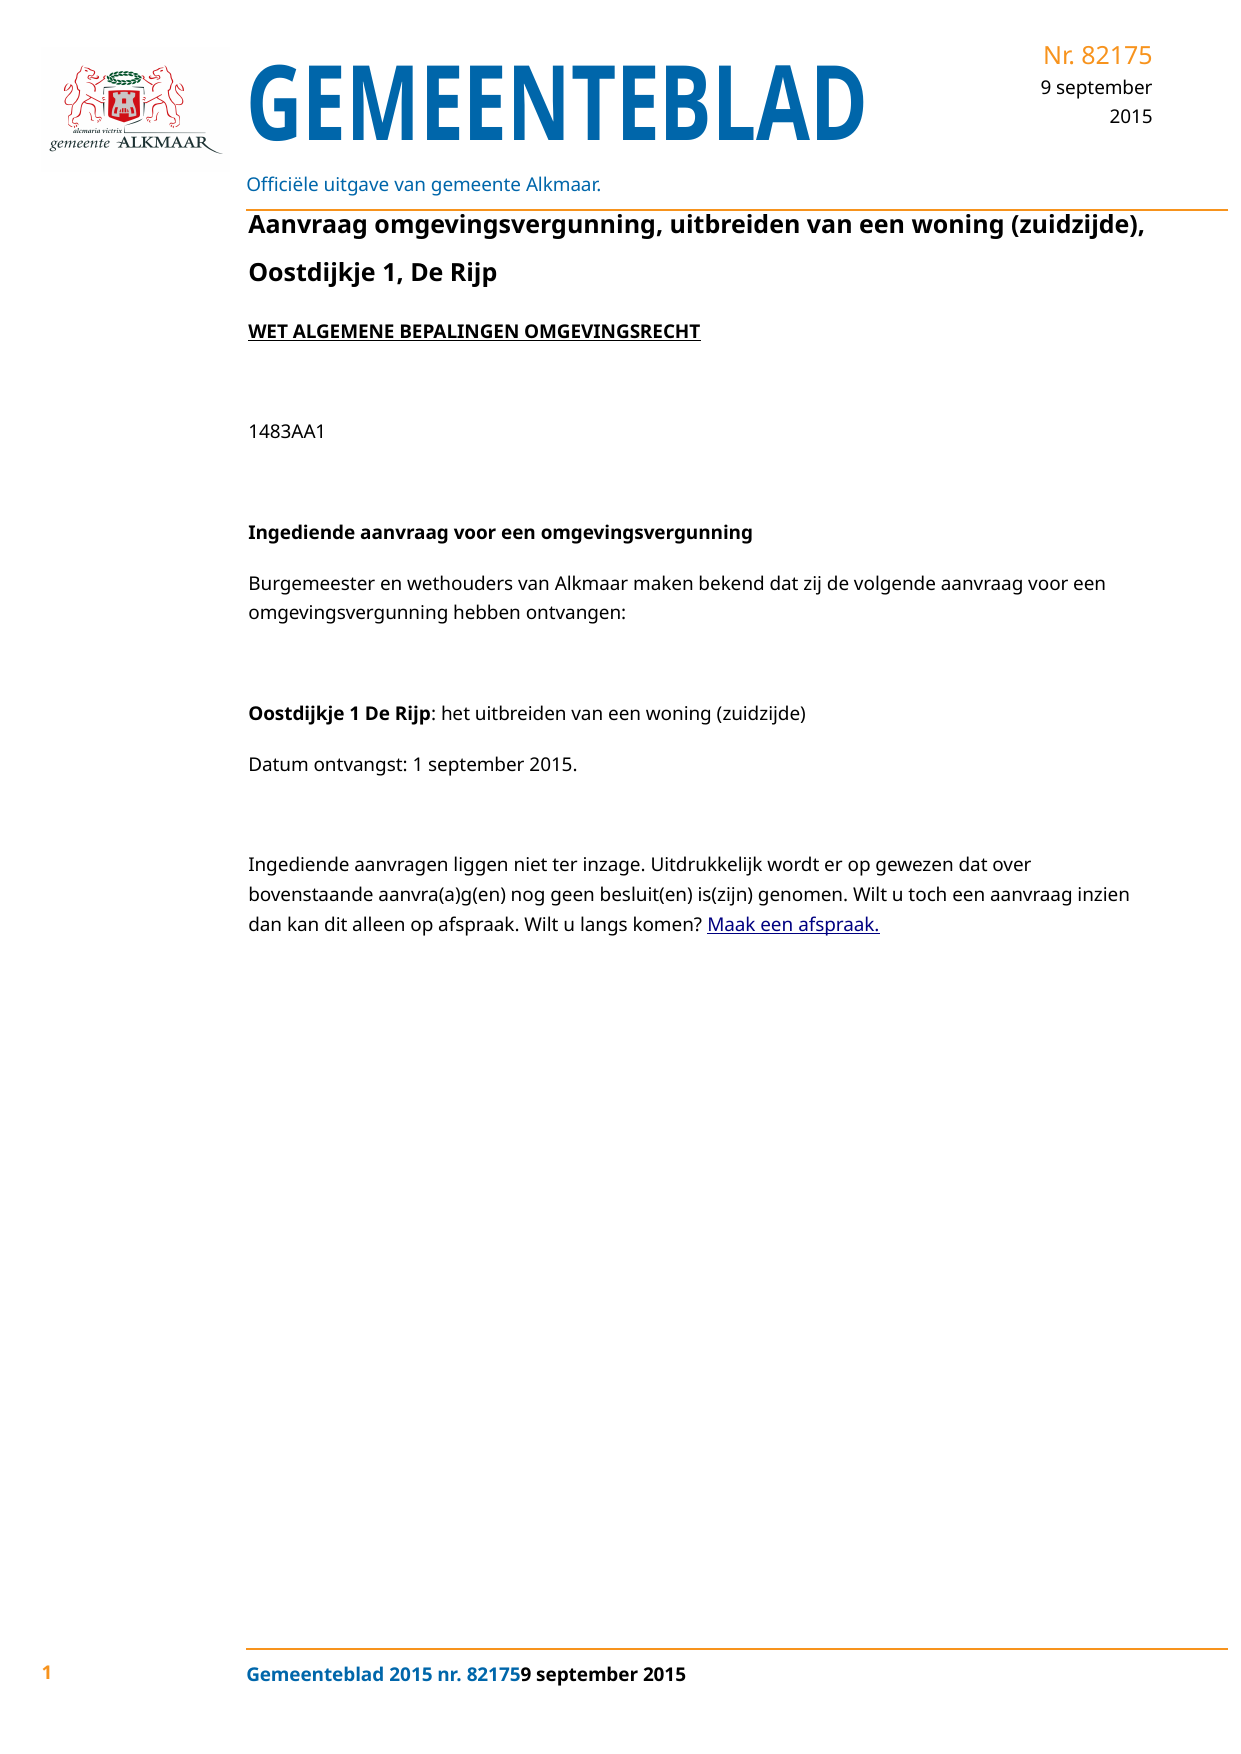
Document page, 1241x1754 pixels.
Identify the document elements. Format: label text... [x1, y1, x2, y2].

text Ingediende aanvraag voor een omgevingsvergunning [248, 519, 1152, 545]
text Ingediende aanvragen liggen niet ter inzage. Uitdrukkelijk wordt er op gewezen dat over bovenstaande aanvra(a)g(en) nog geen besluit(en) is(zijn) genomen. Wilt u toch een aanvraag inzien dan kan dit alleen op afspraak. Wilt u langs komen? Maak een afspraak. [248, 852, 1152, 937]
text Aanvraag omgevingsvergunning, uitbreiden van een woning (zuidzijde), Oostdijkje 1, De Rijp [248, 211, 1152, 288]
text Datum ontvangst: 1 september 2015. [248, 751, 1152, 777]
text Burgemeester en wethouders van Alkmaar maken bekend dat zij de volgende aanvraag voor een omgevingsvergunning hebben ontvangen: [248, 570, 1152, 625]
text WET ALGEMENE BEPALINGEN OMGEVINGSRECHT [248, 318, 1152, 344]
picture [41, 47, 231, 172]
text Oostdijkje 1 De Rijp: het uitbreiden van een woning (zuidzijde) [248, 700, 1152, 726]
text 1483AA1 [248, 419, 1152, 444]
